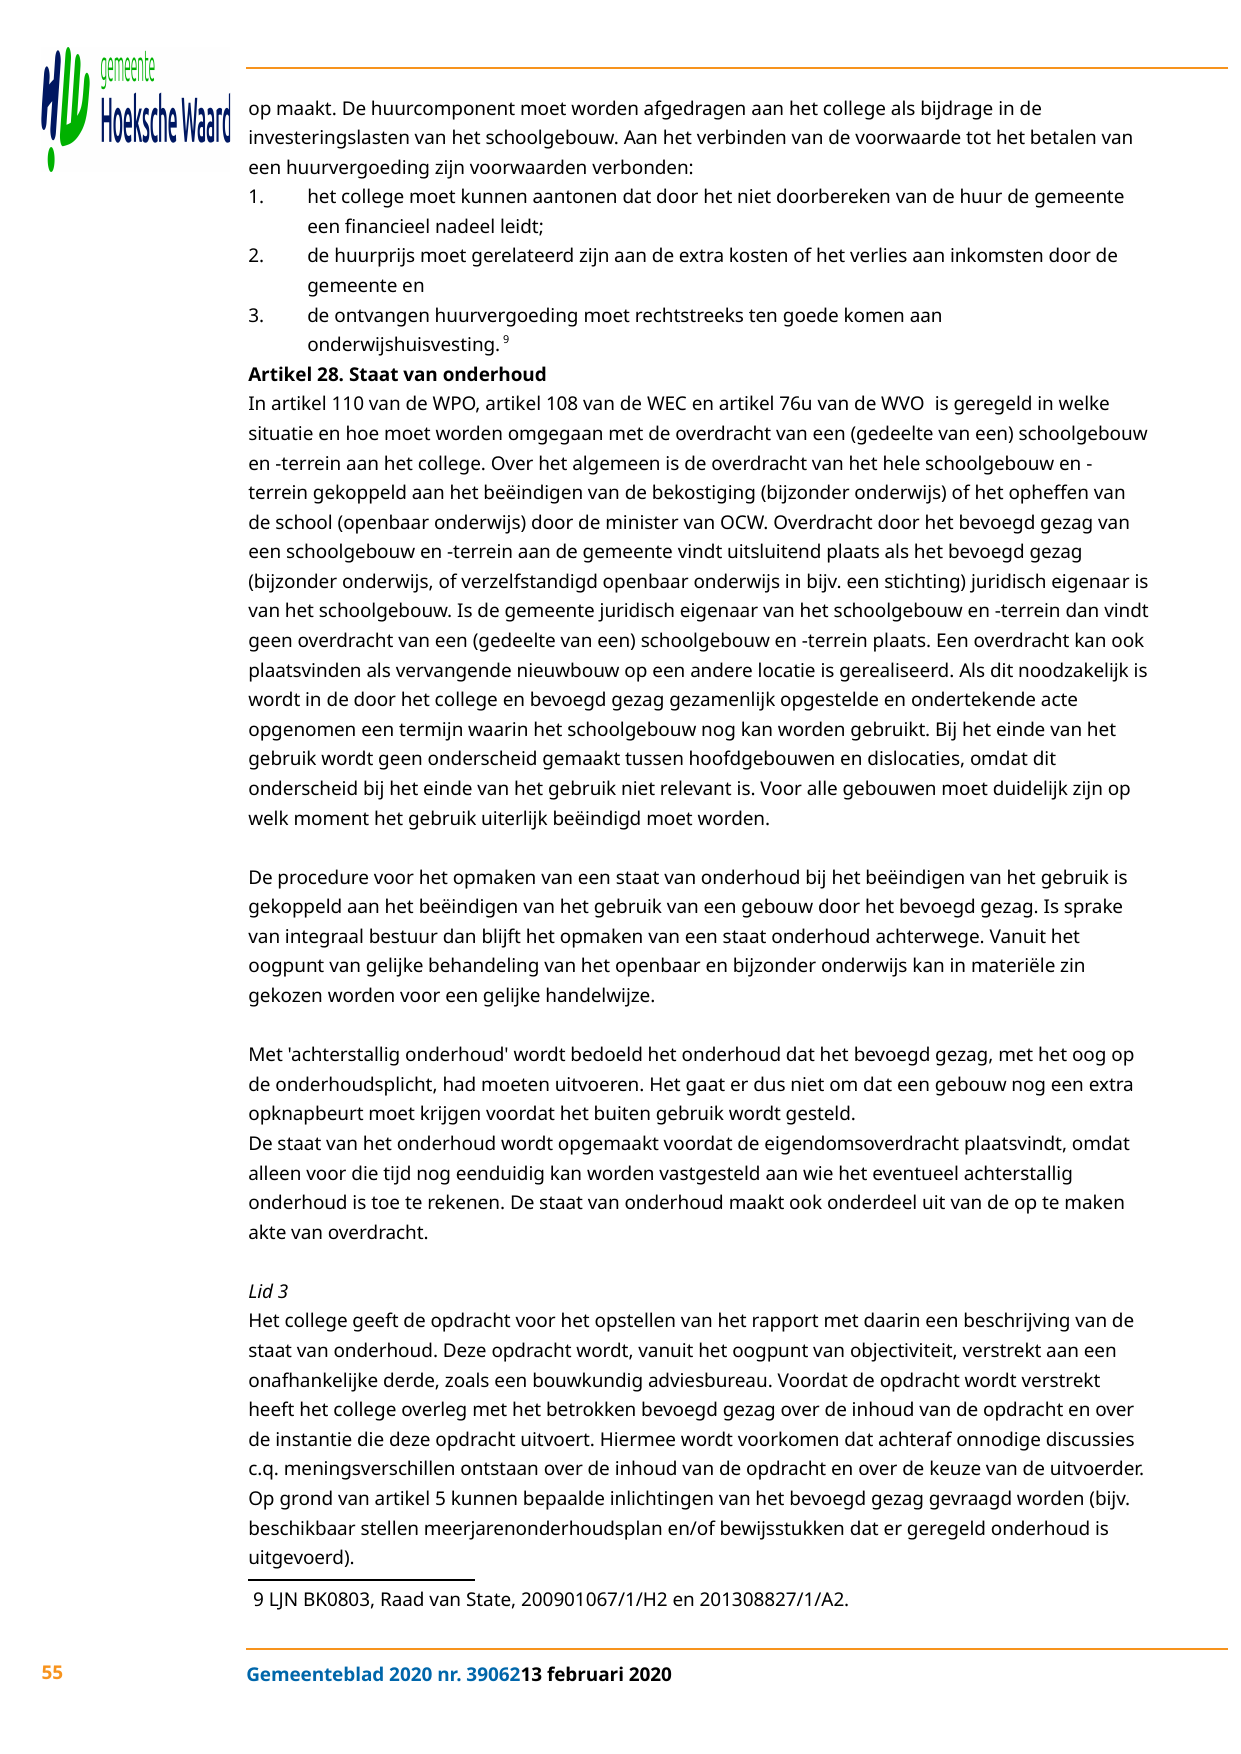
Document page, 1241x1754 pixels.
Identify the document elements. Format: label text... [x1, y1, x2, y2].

text Lid 3 [248, 1278, 1152, 1304]
list het college moet kunnen aantonen dat door het niet doorbereken van de huur de gemeente een financieel nadeel leidt; [248, 183, 1152, 239]
text In artikel 110 van de WPO, artikel 108 van de WEC en artikel 76u van de WVO is geregeld in welke situatie en hoe moet worden omgegaan met de overdracht van een (gedeelte van een) schoolgebouw en -terrein aan het college. Over het algemeen is de overdracht van het hele schoolgebouw en -terrein gekoppeld aan het beëindigen van de bekostiging (bijzonder onderwijs) of het opheffen van de school (openbaar onderwijs) door de minister van OCW. Overdracht door het bevoegd gezag van een schoolgebouw en -terrein aan de gemeente vindt uitsluitend plaats als het bevoegd gezag (bijzonder onderwijs, of verzelfstandigd openbaar onderwijs in bijv. een stichting) juridisch eigenaar is van het schoolgebouw. Is de gemeente juridisch eigenaar van het schoolgebouw en -terrein dan vindt geen overdracht van een (gedeelte van een) schoolgebouw en -terrein plaats. Een overdracht kan ook plaatsvinden als vervangende nieuwbouw op een andere locatie is gerealiseerd. Als dit noodzakelijk is wordt in de door het college en bevoegd gezag gezamenlijk opgestelde en ondertekende acte opgenomen een termijn waarin het schoolgebouw nog kan worden gebruikt. Bij het einde van het gebruik wordt geen onderscheid gemaakt tussen hoofdgebouwen en dislocaties, omdat dit onderscheid bij het einde van het gebruik niet relevant is. Voor alle gebouwen moet duidelijk zijn op welk moment het gebruik uiterlijk beëindigd moet worden. [248, 391, 1152, 831]
text Het college geeft de opdracht voor het opstellen van het rapport met daarin een beschrijving van de staat van onderhoud. Deze opdracht wordt, vanuit het oogpunt van objectiviteit, verstrekt aan een onafhankelijke derde, zoals een bouwkundig adviesbureau. Voordat de opdracht wordt verstrekt heeft het college overleg met het betrokken bevoegd gezag over de inhoud van de opdracht en over de instantie die deze opdracht uitvoert. Hiermee wordt voorkomen dat achteraf onnodige discussies c.q. meningsverschillen ontstaan over de inhoud van de opdracht en over de keuze van de uitvoerder. Op grond van artikel 5 kunnen bepaalde inlichtingen van het bevoegd gezag gevraagd worden (bijv. beschikbaar stellen meerjarenonderhoudsplan en/of bewijsstukken dat er geregeld onderhoud is uitgevoerd). [248, 1308, 1152, 1570]
picture [41, 47, 231, 172]
text De staat van het onderhoud wordt opgemaakt voordat de eigendomsoverdracht plaatsvindt, omdat alleen voor die tijd nog eenduidig kan worden vastgesteld aan wie het eventueel achterstallig onderhoud is toe te rekenen. De staat van onderhoud maakt ook onderdeel uit van de op te maken akte van overdracht. [248, 1130, 1152, 1245]
text Met 'achterstallig onderhoud' wordt bedoeld het onderhoud dat het bevoegd gezag, met het oog op de onderhoudsplicht, had moeten uitvoeren. Het gaat er dus niet om dat een gebouw nog een extra opknapbeurt moet krijgen voordat het buiten gebruik wordt gesteld. [248, 1041, 1152, 1126]
list de ontvangen huurvergoeding moet rechtstreeks ten goede komen aan onderwijshuisvesting. [248, 302, 1152, 357]
text Artikel 28. Staat van onderhoud [248, 361, 1152, 387]
list LJN BK0803, Raad van State, 200901067/1/H2 en 201308827/1/A2. [248, 1586, 1152, 1612]
text De procedure voor het opmaken van een staat van onderhoud bij het beëindigen van het gebruik is gekoppeld aan het beëindigen van het gebruik van een gebouw door het bevoegd gezag. Is sprake van integraal bestuur dan blijft het opmaken van een staat onderhoud achterwege. Vanuit het oogpunt van gelijke behandeling van het openbaar en bijzonder onderwijs kan in materiële zin gekozen worden voor een gelijke handelwijze. [248, 864, 1152, 1008]
list de huurprijs moet gerelateerd zijn aan de extra kosten of het verlies aan inkomsten door de gemeente en [248, 243, 1152, 298]
text op maakt. De huurcomponent moet worden afgedragen aan het college als bijdrage in de investeringslasten van het schoolgebouw. Aan het verbinden van de voorwaarde tot het betalen van een huurvergoeding zijn voorwaarden verbonden: [248, 95, 1152, 180]
